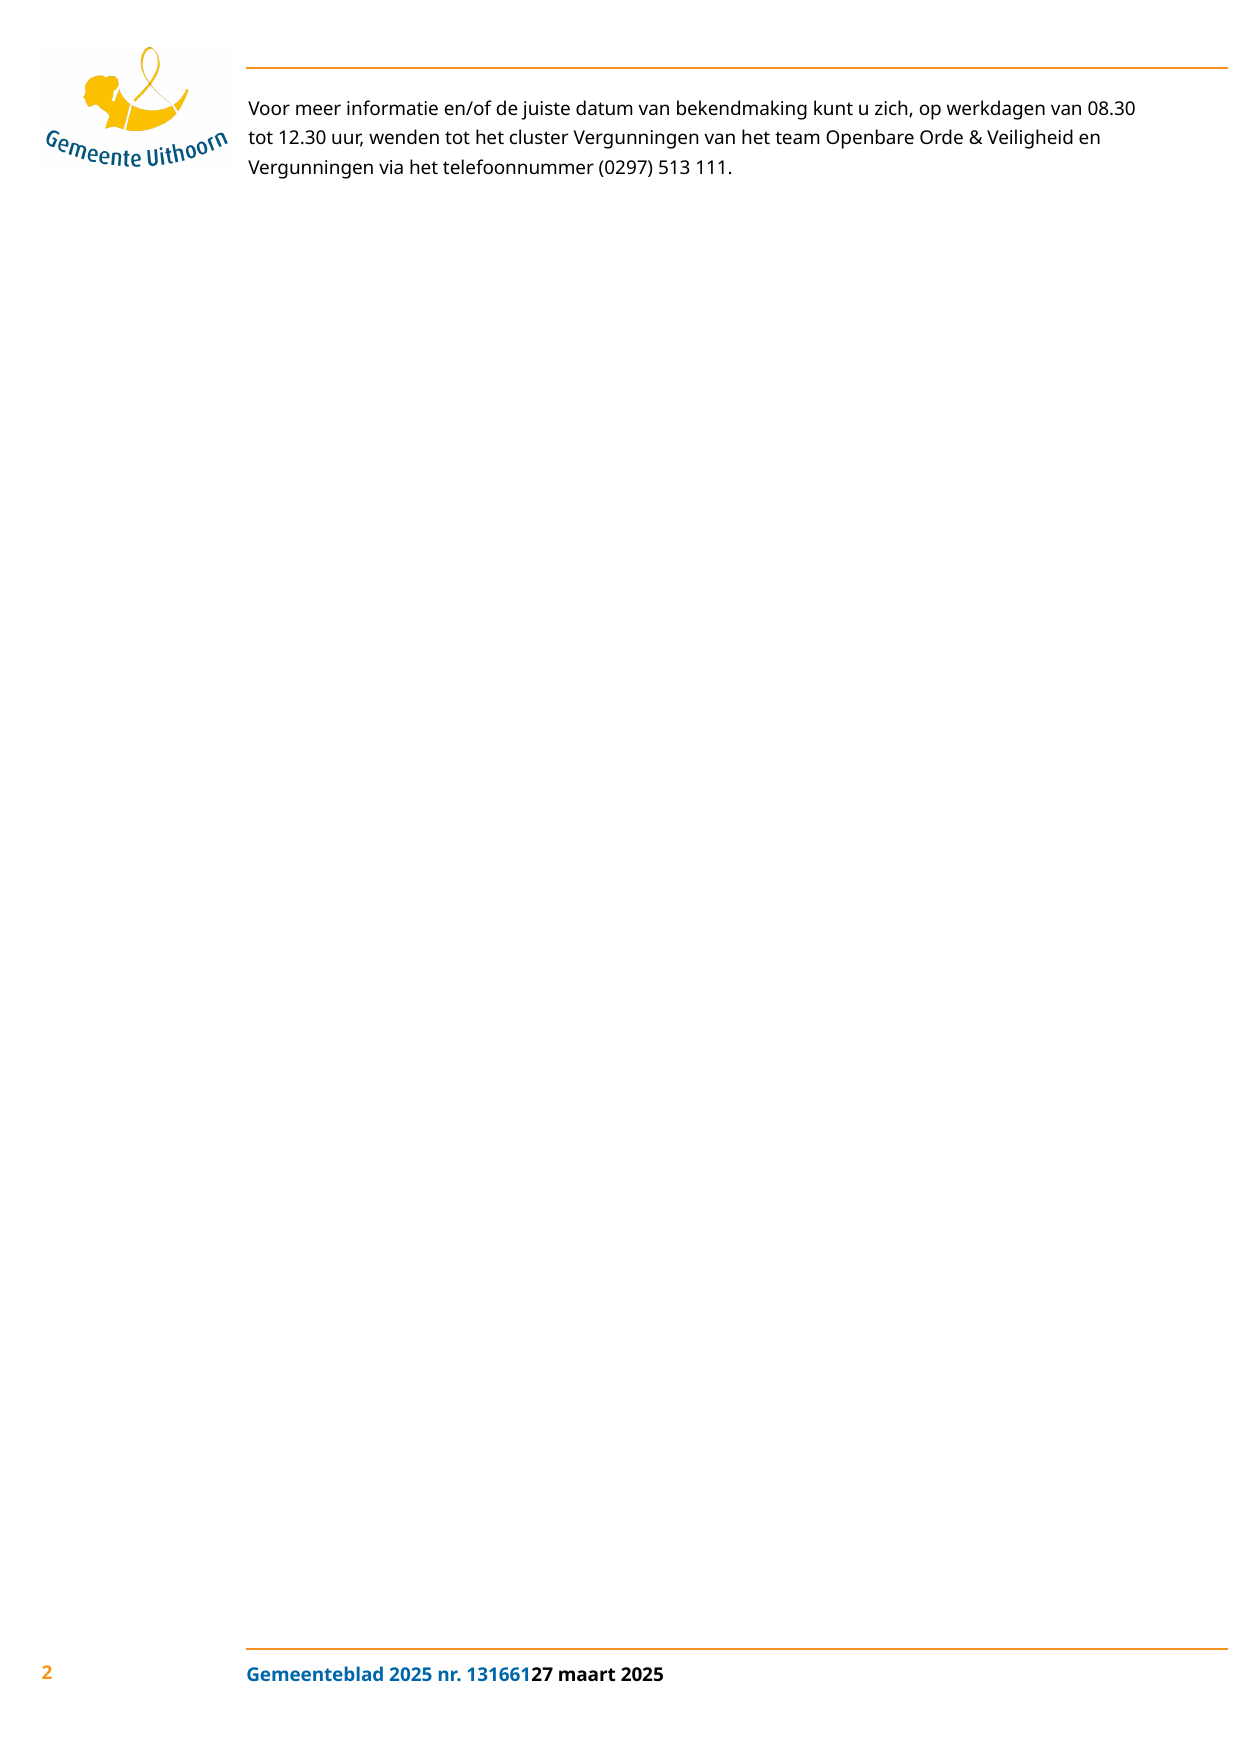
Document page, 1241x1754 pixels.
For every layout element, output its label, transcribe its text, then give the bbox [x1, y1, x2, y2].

picture [41, 47, 231, 172]
text Voor meer informatie en/of de juiste datum van bekendmaking kunt u zich, op werkdagen van 08.30 tot 12.30 uur, wenden tot het cluster Vergunningen van het team Openbare Orde & Veiligheid en Vergunningen via het telefoonnummer (0297) 513 111. [248, 95, 1152, 180]
